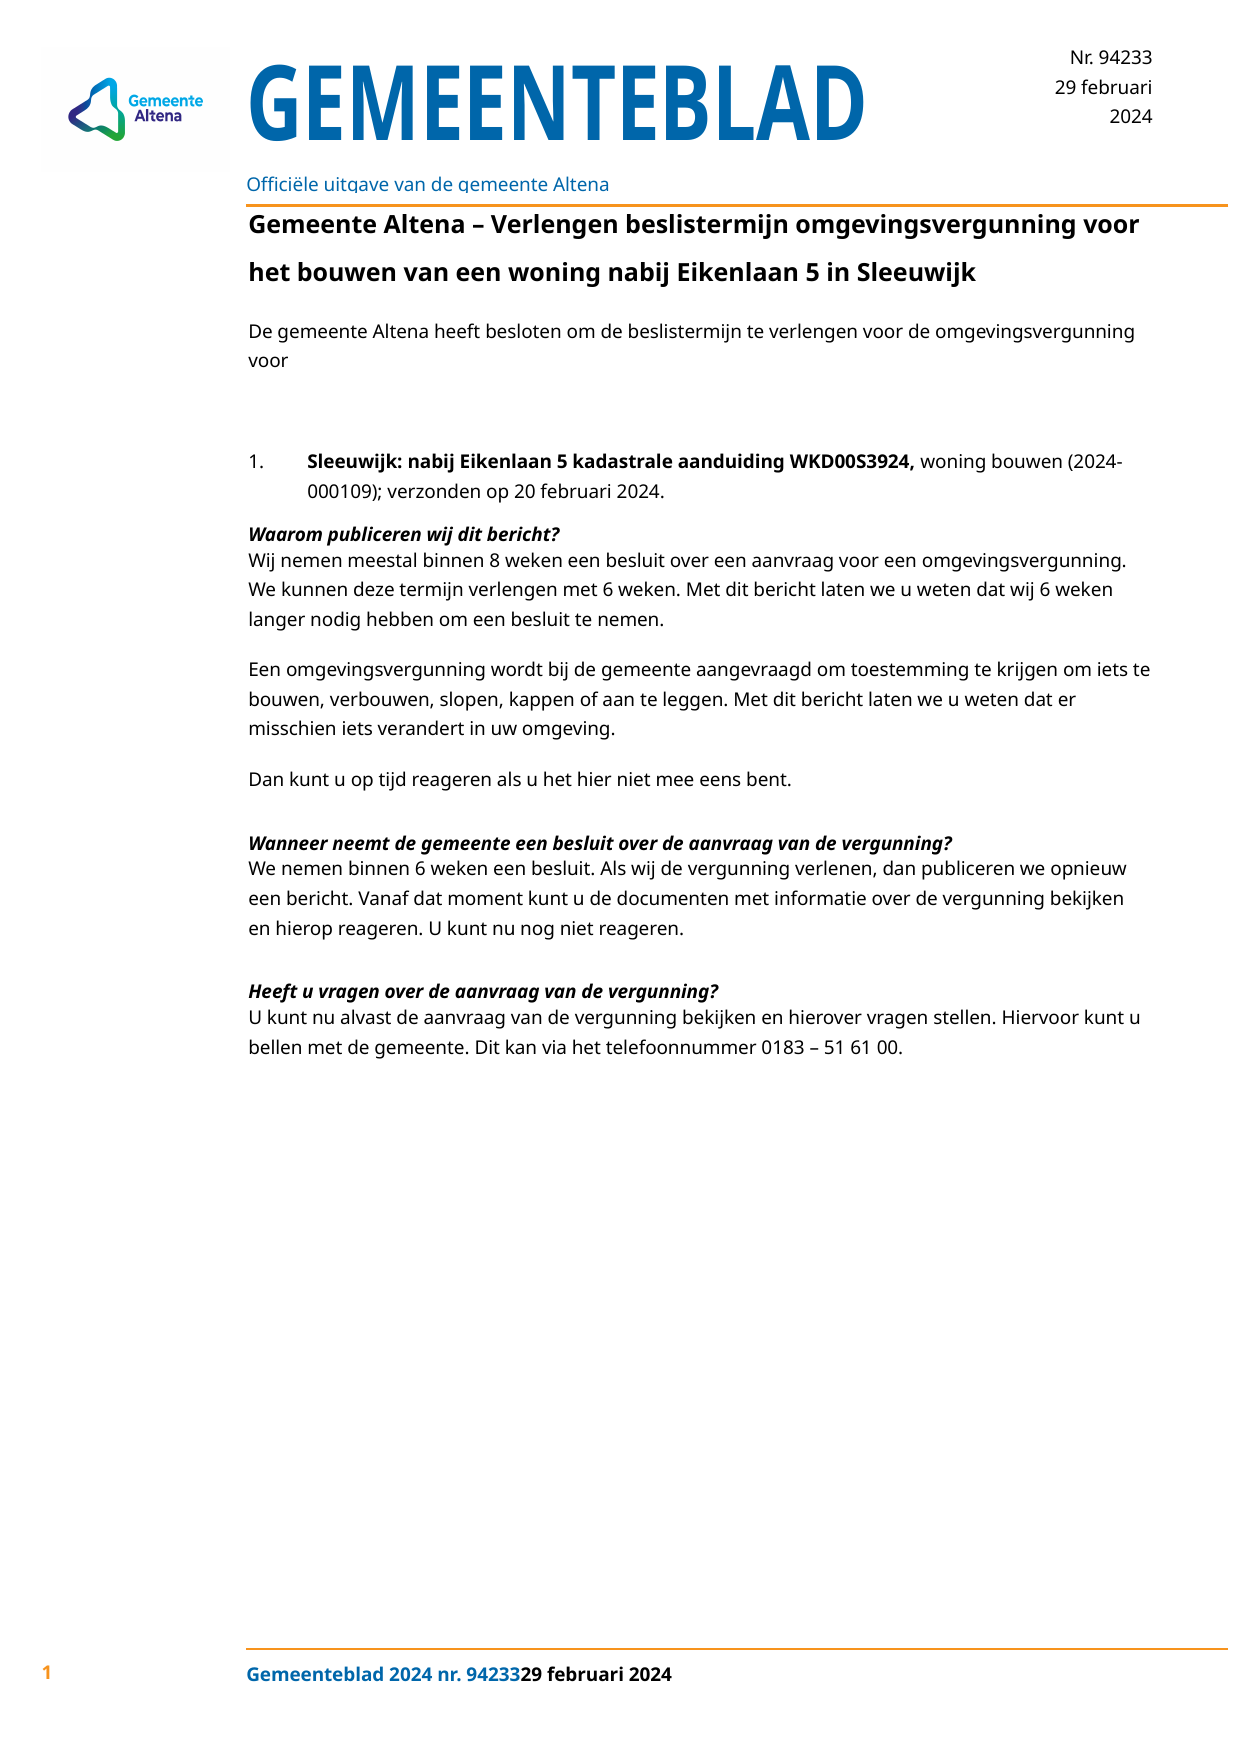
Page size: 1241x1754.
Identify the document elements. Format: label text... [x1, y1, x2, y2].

text Wanneer neemt de gemeente een besluit over de aanvraag van de vergunning? [248, 830, 1152, 856]
text Wij nemen meestal binnen 8 weken een besluit over een aanvraag voor een omgevingsvergunning. We kunnen deze termijn verlengen met 6 weken. Met dit bericht laten we u weten dat wij 6 weken langer nodig hebben om een besluit te nemen. [248, 547, 1152, 632]
text Waarom publiceren wij dit bericht? [248, 521, 1152, 547]
text U kunt nu alvast de aanvraag van de vergunning bekijken en hierover vragen stellen. Hiervoor kunt u bellen met de gemeente. Dit kan via het telefoonnummer 0183 – 51 61 00. [248, 1004, 1152, 1060]
text Dan kunt u op tijd reageren als u het hier niet mee eens bent. [248, 766, 1152, 792]
text Gemeente Altena – Verlengen beslistermijn omgevingsvergunning voor het bouwen van een woning nabij Eikenlaan 5 in Sleeuwijk [248, 207, 1152, 288]
text We nemen binnen 6 weken een besluit. Als wij de vergunning verlenen, dan publiceren we opnieuw een bericht. Vanaf dat moment kunt u de documenten met informatie over de vergunning bekijken en hierop reageren. U kunt nu nog niet reageren. [248, 856, 1152, 941]
text Een omgevingsvergunning wordt bij de gemeente aangevraagd om toestemming te krijgen om iets te bouwen, verbouwen, slopen, kappen of aan te leggen. Met dit bericht laten we u weten dat er misschien iets verandert in uw omgeving. [248, 656, 1152, 741]
text De gemeente Altena heeft besloten om de beslistermijn te verlengen voor de omgevingsvergunning voor [248, 318, 1152, 373]
picture [41, 47, 231, 172]
text Heeft u vragen over de aanvraag van de vergunning? [248, 979, 1152, 1004]
list Sleeuwijk: nabij Eikenlaan 5 kadastrale aanduiding WKD00S3924, woning bouwen (2024-000109); verzonden op 20 februari 2024. [248, 448, 1152, 504]
